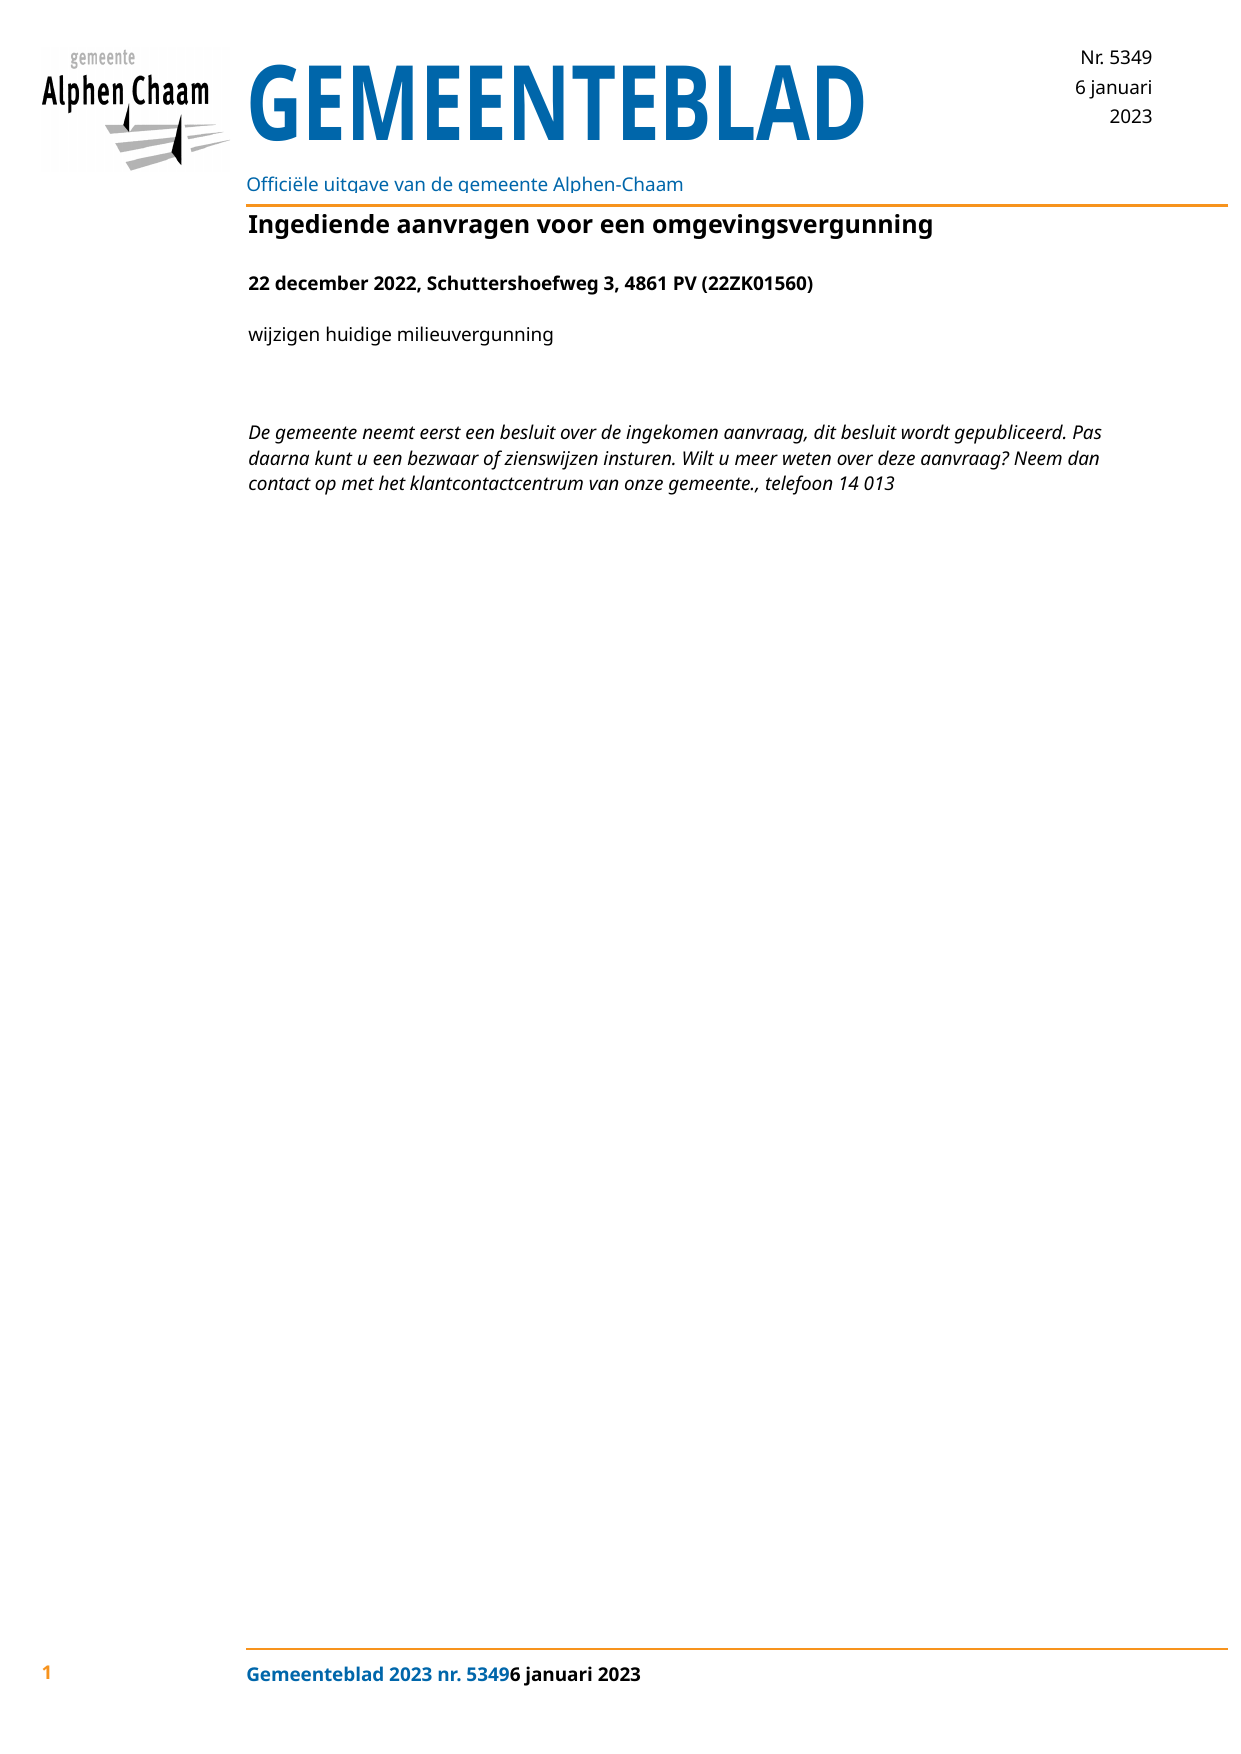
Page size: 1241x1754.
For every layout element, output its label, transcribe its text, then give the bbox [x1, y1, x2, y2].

text 22 december 2022, Schuttershoefweg 3, 4861 PV (22ZK01560) [248, 270, 1152, 296]
text wijzigen huidige milieuvergunning [248, 321, 1152, 346]
picture [41, 47, 231, 172]
text Ingediende aanvragen voor een omgevingsvergunning [248, 207, 1152, 241]
text De gemeente neemt eerst een besluit over de ingekomen aanvraag, dit besluit wordt gepubliceerd. Pas daarna kunt u een bezwaar of zienswijzen insturen. Wilt u meer weten over deze aanvraag? Neem dan contact op met het klantcontactcentrum van onze gemeente., telefoon 14 013 [248, 419, 1152, 496]
